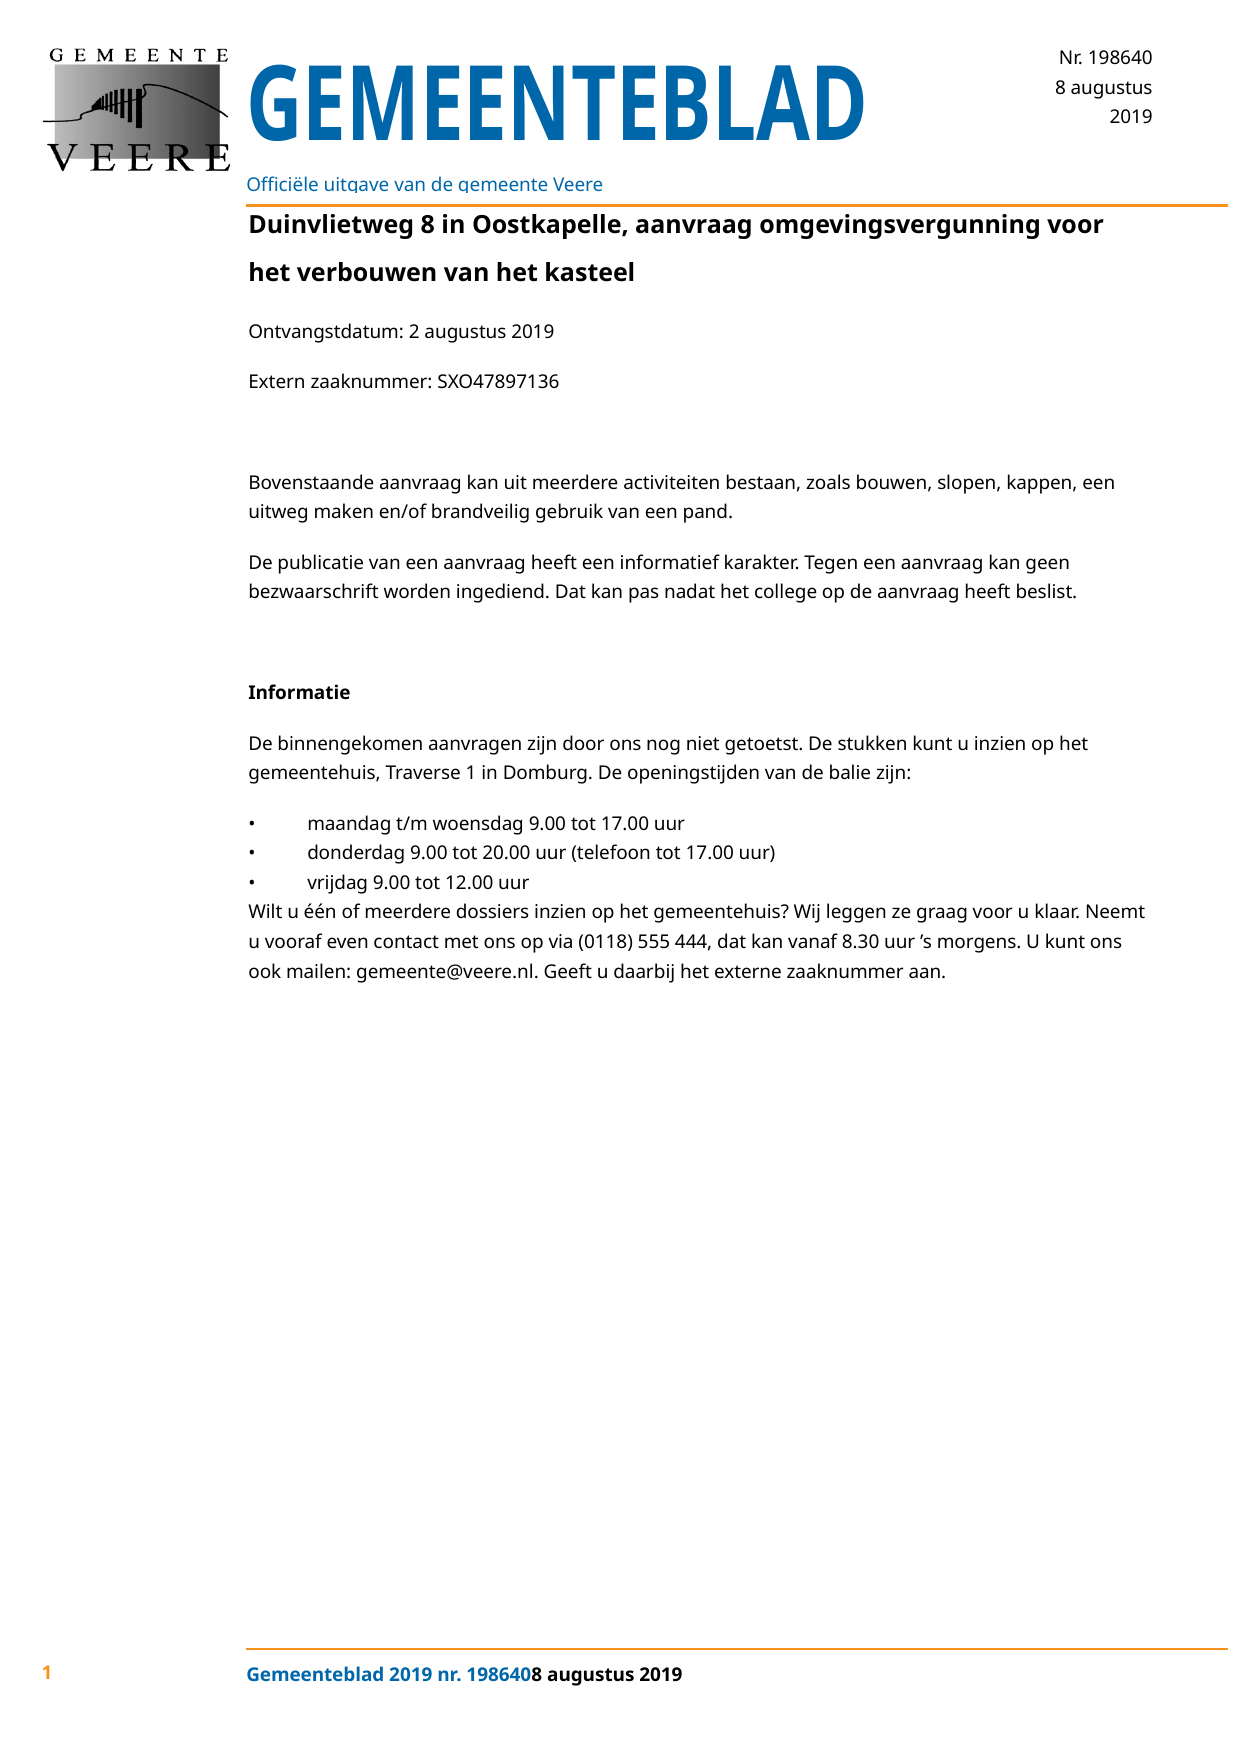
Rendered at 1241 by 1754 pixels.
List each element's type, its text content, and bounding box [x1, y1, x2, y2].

picture [41, 47, 231, 172]
text Duinvlietweg 8 in Oostkapelle, aanvraag omgevingsvergunning voor het verbouwen van het kasteel [248, 207, 1152, 288]
list maandag t/m woensdag 9.00 tot 17.00 uur [248, 810, 1152, 836]
text Wilt u één of meerdere dossiers inzien op het gemeentehuis? Wij leggen ze graag voor u klaar. Neemt u vooraf even contact met ons op via (0118) 555 444, dat kan vanaf 8.30 uur ’s morgens. U kunt ons ook mailen: gemeente@veere.nl. Geeft u daarbij het externe zaaknummer aan. [248, 899, 1152, 984]
text Informatie [248, 679, 1152, 705]
text Bovenstaande aanvraag kan uit meerdere activiteiten bestaan, zoals bouwen, slopen, kappen, een uitweg maken en/of brandveilig gebruik van een pand. [248, 469, 1152, 524]
list donderdag 9.00 tot 20.00 uur (telefoon tot 17.00 uur) [248, 839, 1152, 865]
text De publicatie van een aanvraag heeft een informatief karakter. Tegen een aanvraag kan geen bezwaarschrift worden ingediend. Dat kan pas nadat het college op de aanvraag heeft beslist. [248, 549, 1152, 604]
list vrijdag 9.00 tot 12.00 uur [248, 869, 1152, 895]
text Ontvangstdatum: 2 augustus 2019 [248, 318, 1152, 344]
text Extern zaaknummer: SXO47897136 [248, 368, 1152, 394]
text De binnengekomen aanvragen zijn door ons nog niet getoetst. De stukken kunt u inzien op het gemeentehuis, Traverse 1 in Domburg. De openingstijden van de balie zijn: [248, 730, 1152, 785]
